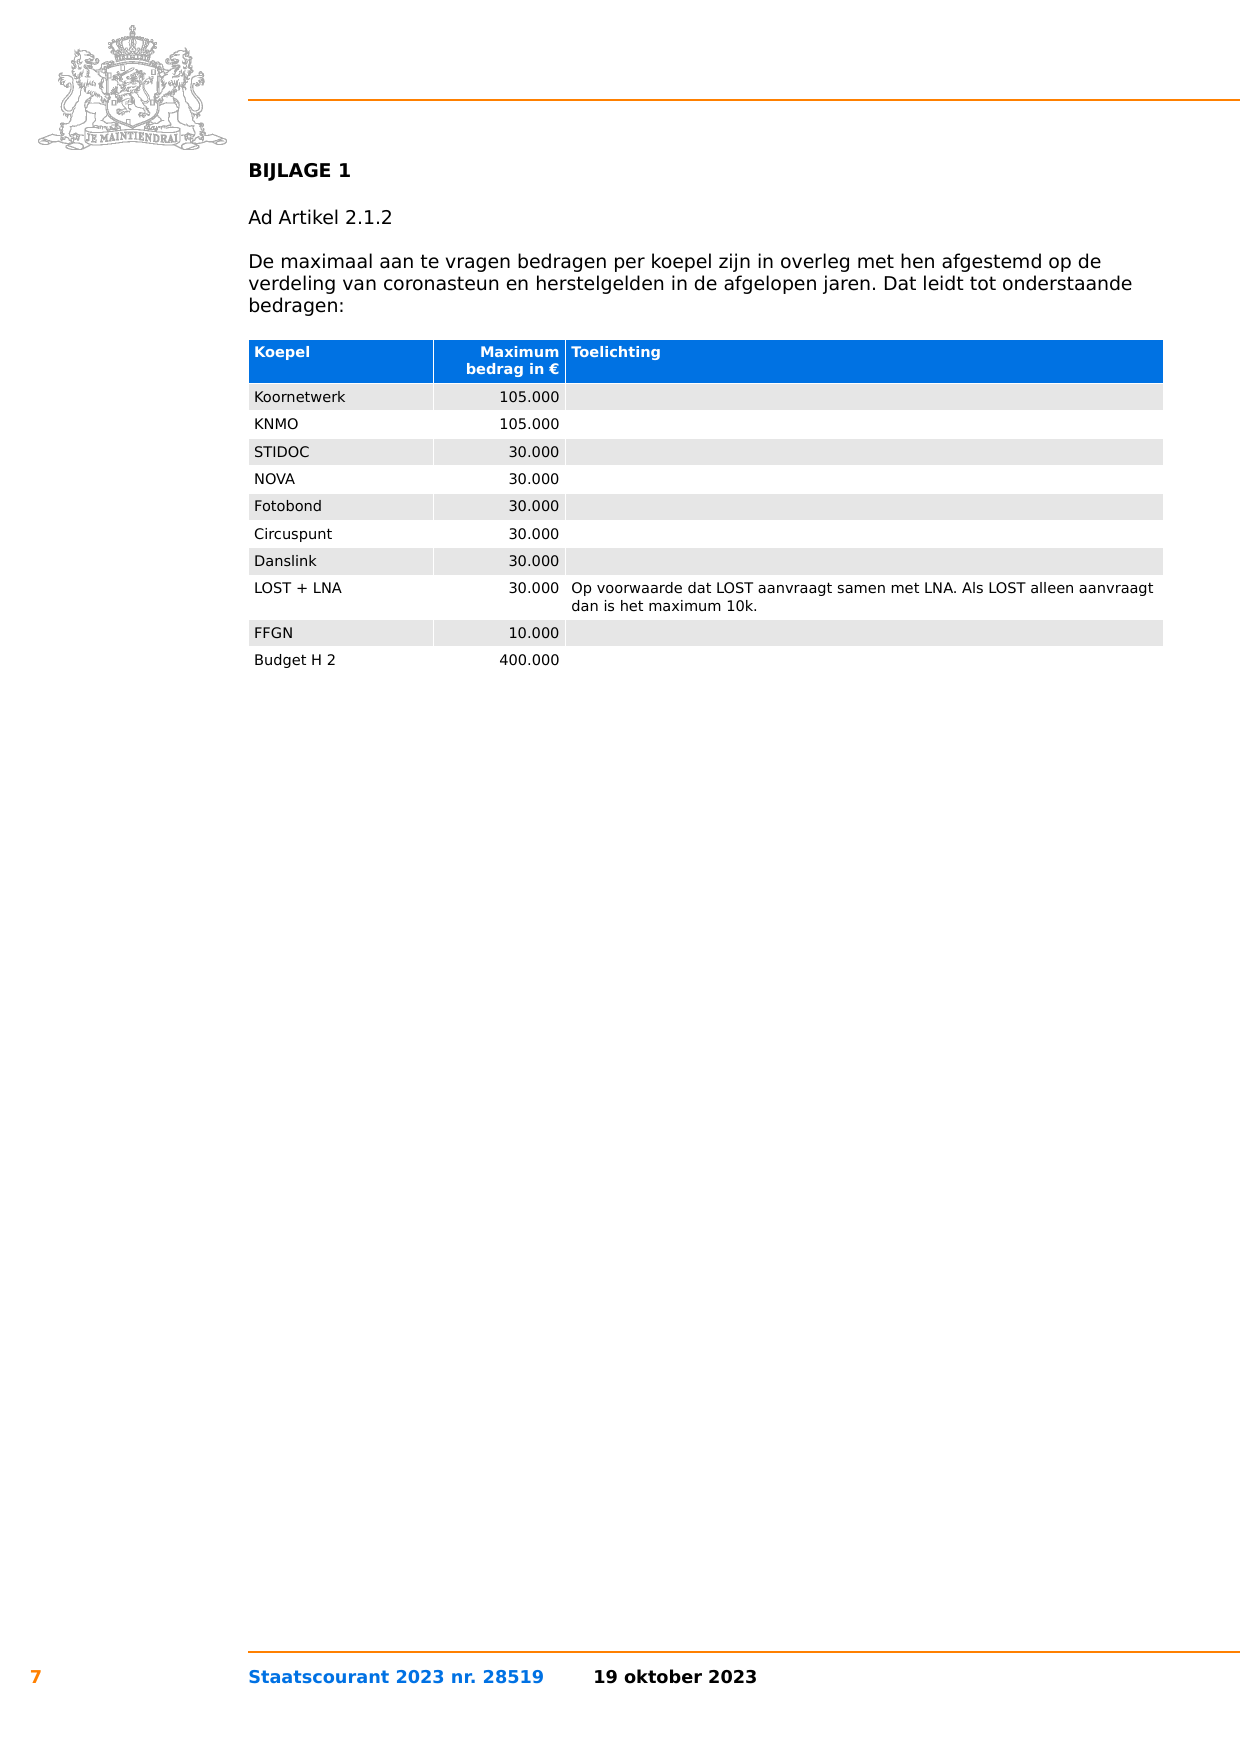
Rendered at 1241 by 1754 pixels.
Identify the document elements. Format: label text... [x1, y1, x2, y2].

table_cell Circuspunt [249, 521, 433, 547]
table_cell [566, 494, 1163, 520]
table_cell 30.000 [434, 439, 565, 465]
table_cell 30.000 [434, 466, 565, 492]
table_cell [566, 620, 1163, 646]
table_cell 30.000 [434, 576, 565, 619]
picture [38, 25, 227, 150]
table_cell Danslink [249, 548, 433, 575]
table_cell KNMO [249, 411, 433, 438]
table_cell LOST + LNA [249, 576, 433, 619]
table_cell 105.000 [434, 384, 565, 410]
subtitle BIJLAGE 1 [248, 160, 1163, 182]
table_cell [566, 384, 1163, 410]
table_cell Budget H 2 [249, 648, 433, 674]
table_cell Koornetwerk [249, 384, 433, 410]
table_cell 10.000 [434, 620, 565, 646]
table_cell 105.000 [434, 411, 565, 438]
table_cell [566, 439, 1163, 465]
table_cell STIDOC [249, 439, 433, 465]
table_cell 30.000 [434, 494, 565, 520]
table_cell 30.000 [434, 521, 565, 547]
table_cell Op voorwaarde dat LOST aanvraagt samen met LNA. Als LOST alleen aanvraagt dan is het maximum 10k. [566, 576, 1163, 619]
table_cell [566, 466, 1163, 492]
table_cell [566, 548, 1163, 575]
table_cell [566, 521, 1163, 547]
table_cell 30.000 [434, 548, 565, 575]
table_cell [566, 411, 1163, 438]
table_cell Fotobond [249, 494, 433, 520]
text Ad Artikel 2.1.2 [248, 207, 1163, 229]
table_cell NOVA [249, 466, 433, 492]
table_header Koepel [249, 340, 433, 383]
text De maximaal aan te vragen bedragen per koepel zijn in overleg met hen afgestemd op de verdeling van coronasteun en herstelgelden in de afgelopen jaren. Dat leidt tot onderstaande bedragen: [248, 251, 1163, 317]
table_header Maximum bedrag in € [434, 340, 565, 383]
table_cell 400.000 [434, 648, 565, 674]
table_header Toelichting [566, 340, 1163, 383]
table_cell FFGN [249, 620, 433, 646]
table_cell [566, 648, 1163, 674]
